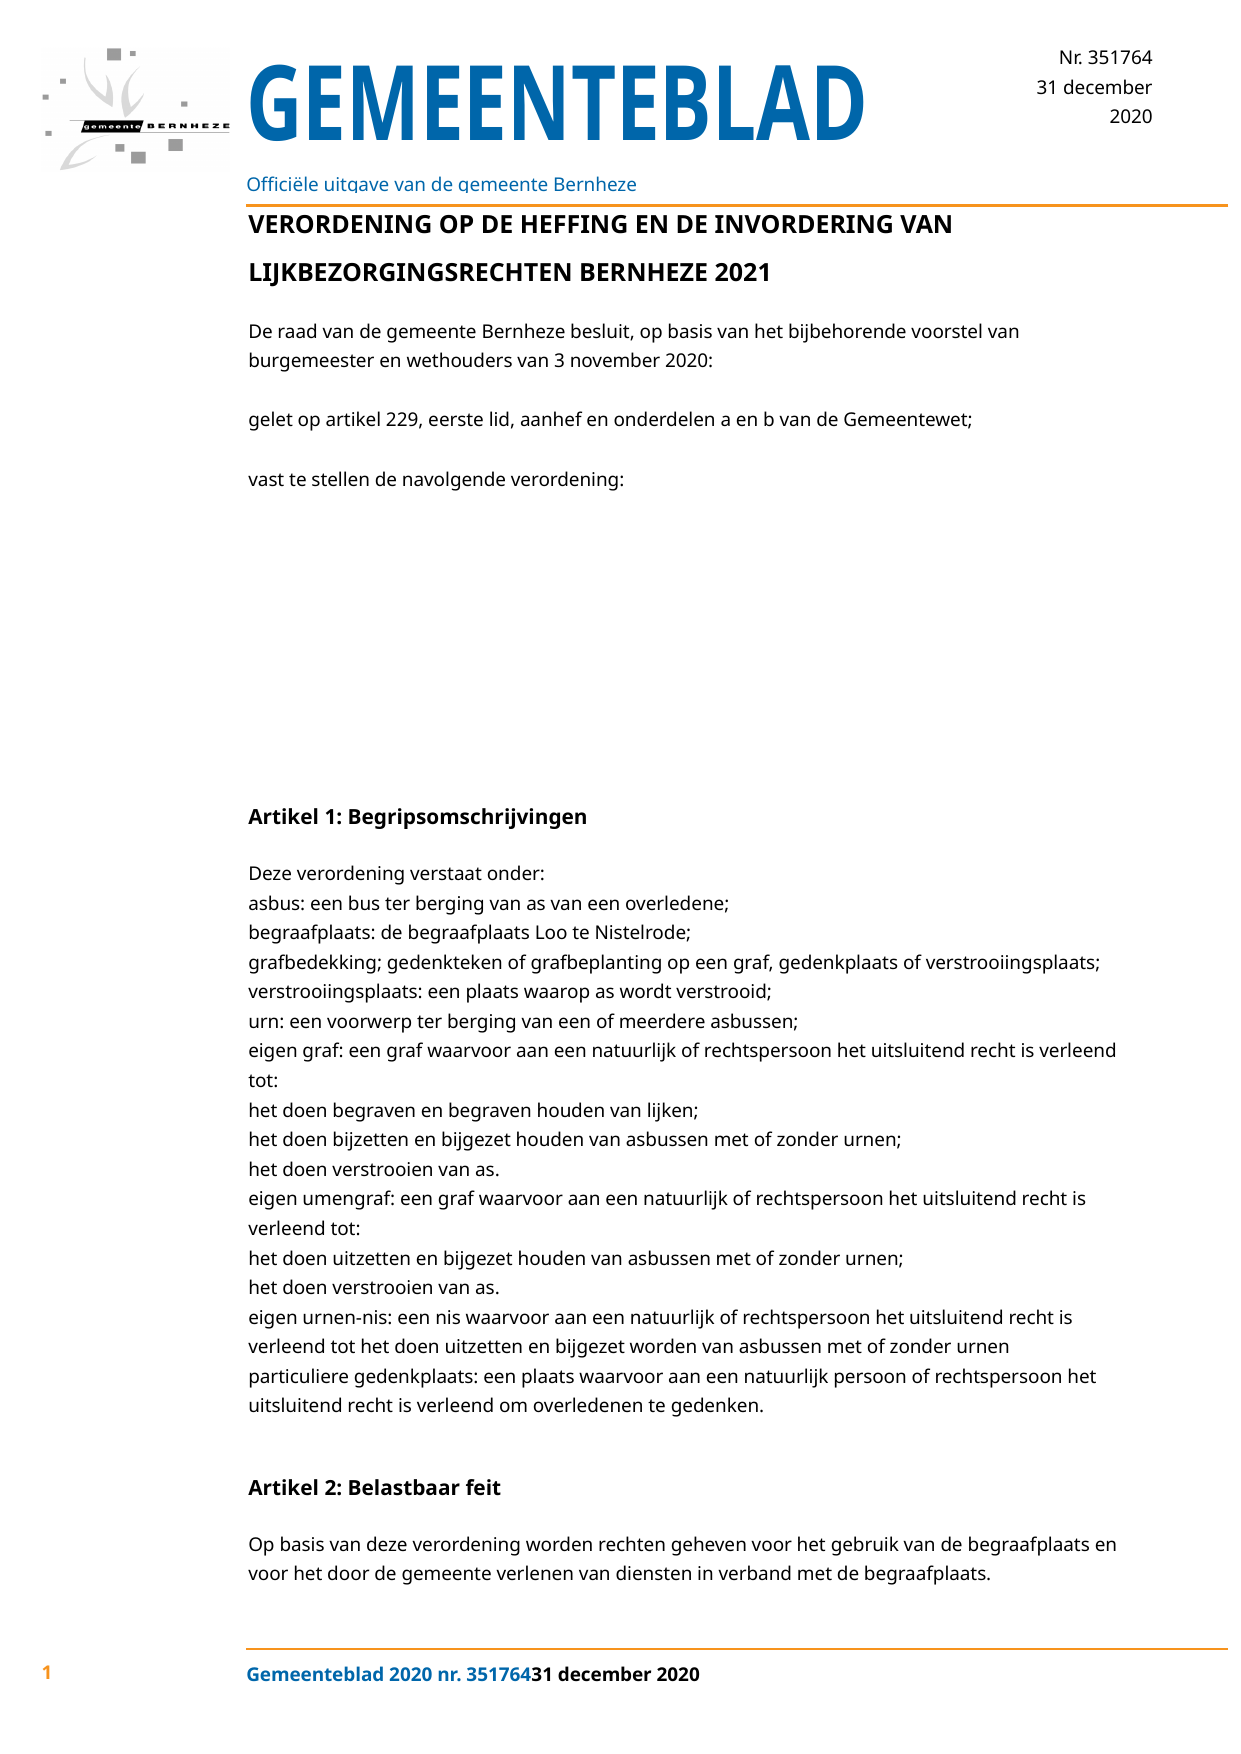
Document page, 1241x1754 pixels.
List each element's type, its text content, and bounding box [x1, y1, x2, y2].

text VERORDENING OP DE HEFFING EN DE INVORDERING VAN LIJKBEZORGINGSRECHTEN BERNHEZE 2021 [248, 207, 1152, 288]
text begraafplaats: de begraafplaats Loo te Nistelrode; [248, 919, 1152, 945]
text burgemeester en wethouders van 3 november 2020: [248, 347, 1152, 373]
text het doen bijzetten en bijgezet houden van asbussen met of zonder urnen; [248, 1126, 1152, 1152]
text particuliere gedenkplaats: een plaats waarvoor aan een natuurlijk persoon of rechtspersoon het uitsluitend recht is verleend om overledenen te gedenken. [248, 1363, 1152, 1418]
text het doen verstrooien van as. [248, 1274, 1152, 1300]
text Deze verordening verstaat onder: [248, 860, 1152, 886]
text gelet op artikel 229, eerste lid, aanhef en onderdelen a en b van de Gemeentewet; [248, 407, 1152, 432]
text asbus: een bus ter berging van as van een overledene; [248, 890, 1152, 916]
text vast te stellen de navolgende verordening: [248, 466, 1152, 492]
picture [41, 47, 231, 172]
text De raad van de gemeente Bernheze besluit, op basis van het bijbehorende voorstel van [248, 318, 1152, 344]
text Artikel 1: Begripsomschrijvingen [248, 802, 1152, 831]
text verstrooiingsplaats: een plaats waarop as wordt verstrooid; [248, 978, 1152, 1004]
text Artikel 2: Belastbaar feit [248, 1473, 1152, 1501]
text Op basis van deze verordening worden rechten geheven voor het gebruik van de begraafplaats en voor het door de gemeente verlenen van diensten in verband met de begraafplaats. [248, 1531, 1152, 1586]
text eigen umengraf: een graf waarvoor aan een natuurlijk of rechtspersoon het uitsluitend recht is verleend tot: [248, 1186, 1152, 1241]
text grafbedekking; gedenkteken of grafbeplanting op een graf, gedenkplaats of verstrooiingsplaats; [248, 949, 1152, 975]
text het doen uitzetten en bijgezet houden van asbussen met of zonder urnen; [248, 1245, 1152, 1271]
text eigen graf: een graf waarvoor aan een natuurlijk of rechtspersoon het uitsluitend recht is verleend tot: [248, 1038, 1152, 1093]
text urn: een voorwerp ter berging van een of meerdere asbussen; [248, 1008, 1152, 1034]
text eigen urnen-nis: een nis waarvoor aan een natuurlijk of rechtspersoon het uitsluitend recht is verleend tot het doen uitzetten en bijgezet worden van asbussen met of zonder urnen [248, 1304, 1152, 1359]
text het doen verstrooien van as. [248, 1156, 1152, 1182]
text het doen begraven en begraven houden van lijken; [248, 1097, 1152, 1123]
